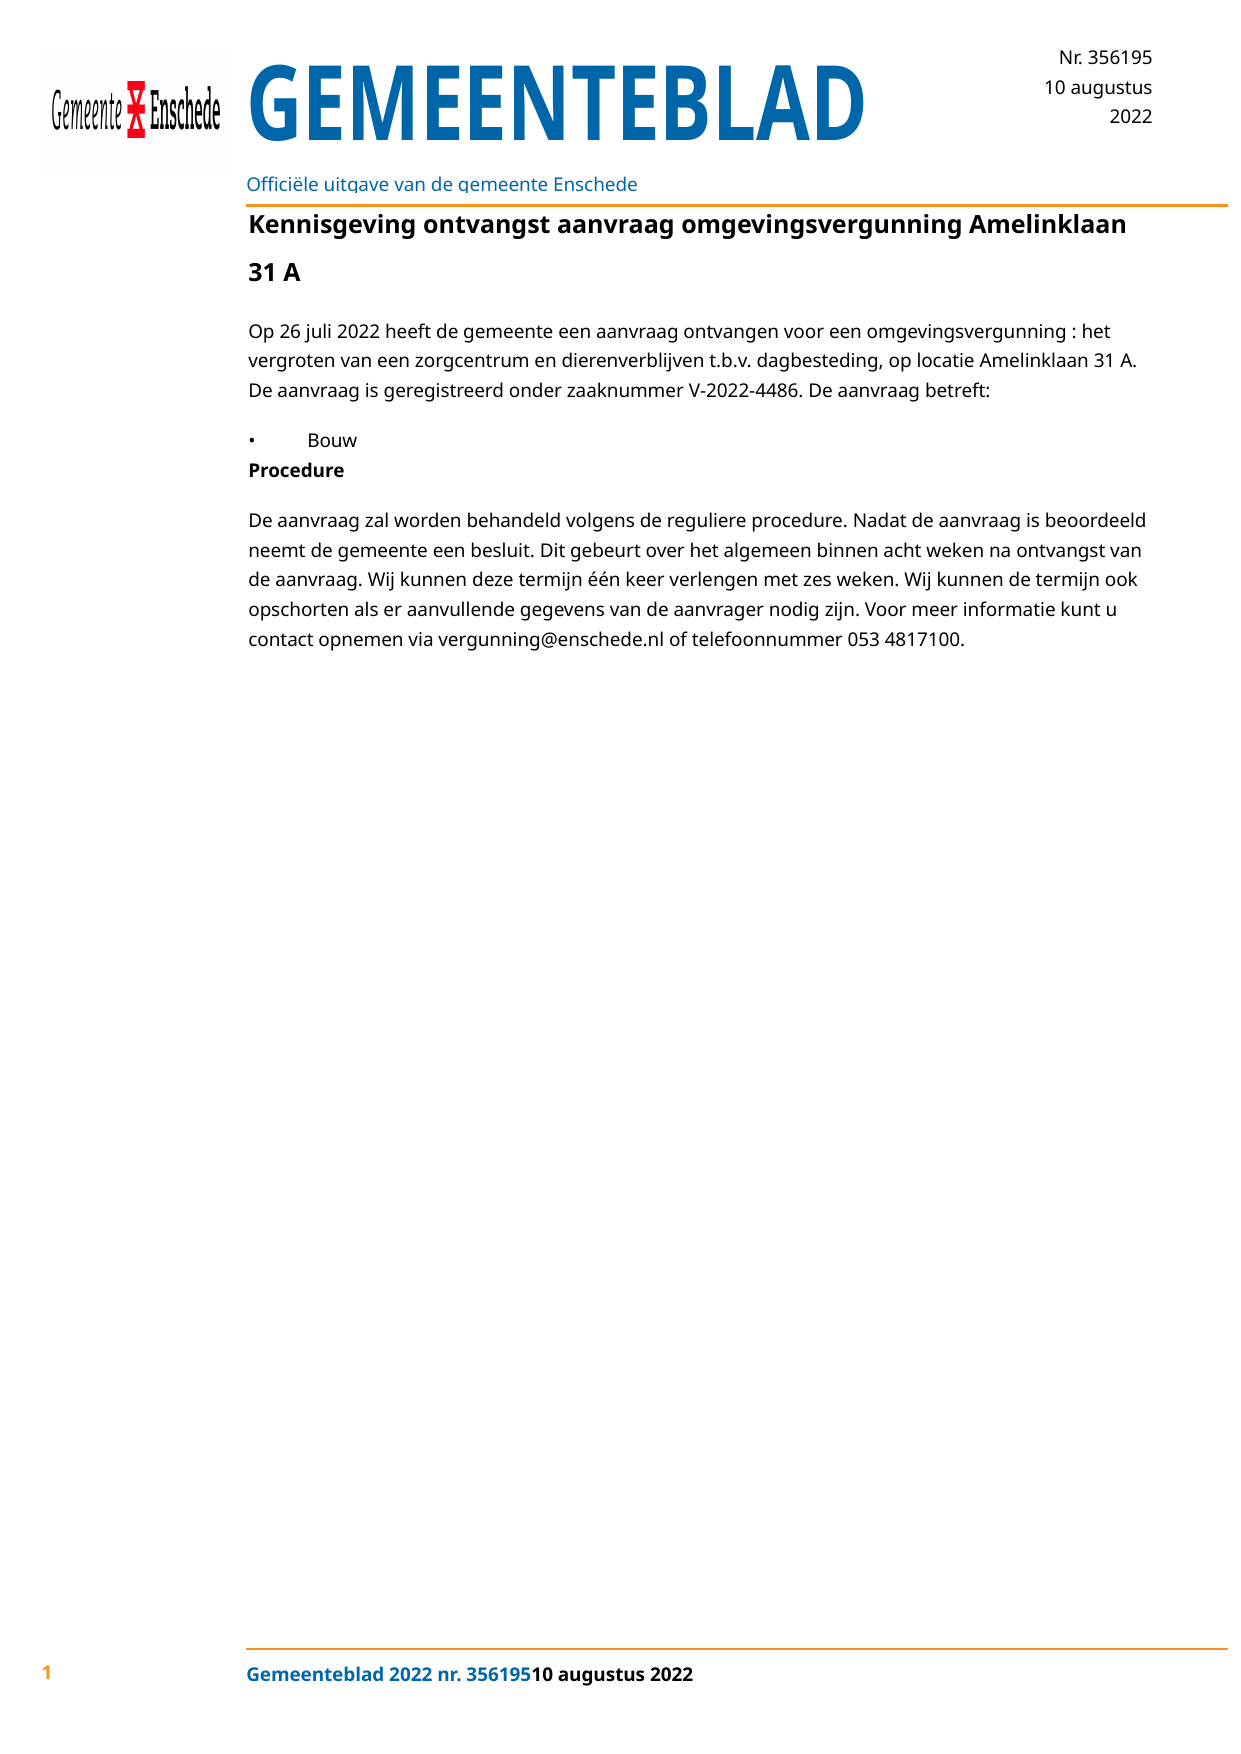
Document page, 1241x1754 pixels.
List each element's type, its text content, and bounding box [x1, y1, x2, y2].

text Op 26 juli 2022 heeft de gemeente een aanvraag ontvangen voor een omgevingsvergunning : het vergroten van een zorgcentrum en dierenverblijven t.b.v. dagbesteding, op locatie Amelinklaan 31 A. De aanvraag is geregistreerd onder zaaknummer V-2022-4486. De aanvraag betreft: [248, 318, 1152, 403]
list Bouw [248, 427, 1152, 453]
text Procedure [248, 457, 1152, 483]
text Kennisgeving ontvangst aanvraag omgevingsvergunning Amelinklaan 31 A [248, 207, 1152, 288]
text De aanvraag zal worden behandeld volgens de reguliere procedure. Nadat de aanvraag is beoordeeld neemt de gemeente een besluit. Dit gebeurt over het algemeen binnen acht weken na ontvangst van de aanvraag. Wij kunnen deze termijn één keer verlengen met zes weken. Wij kunnen de termijn ook opschorten als er aanvullende gegevens van de aanvrager nodig zijn. Voor meer informatie kunt u contact opnemen via vergunning@enschede.nl of telefoonnummer 053 4817100. [248, 507, 1152, 652]
picture [41, 47, 231, 172]
